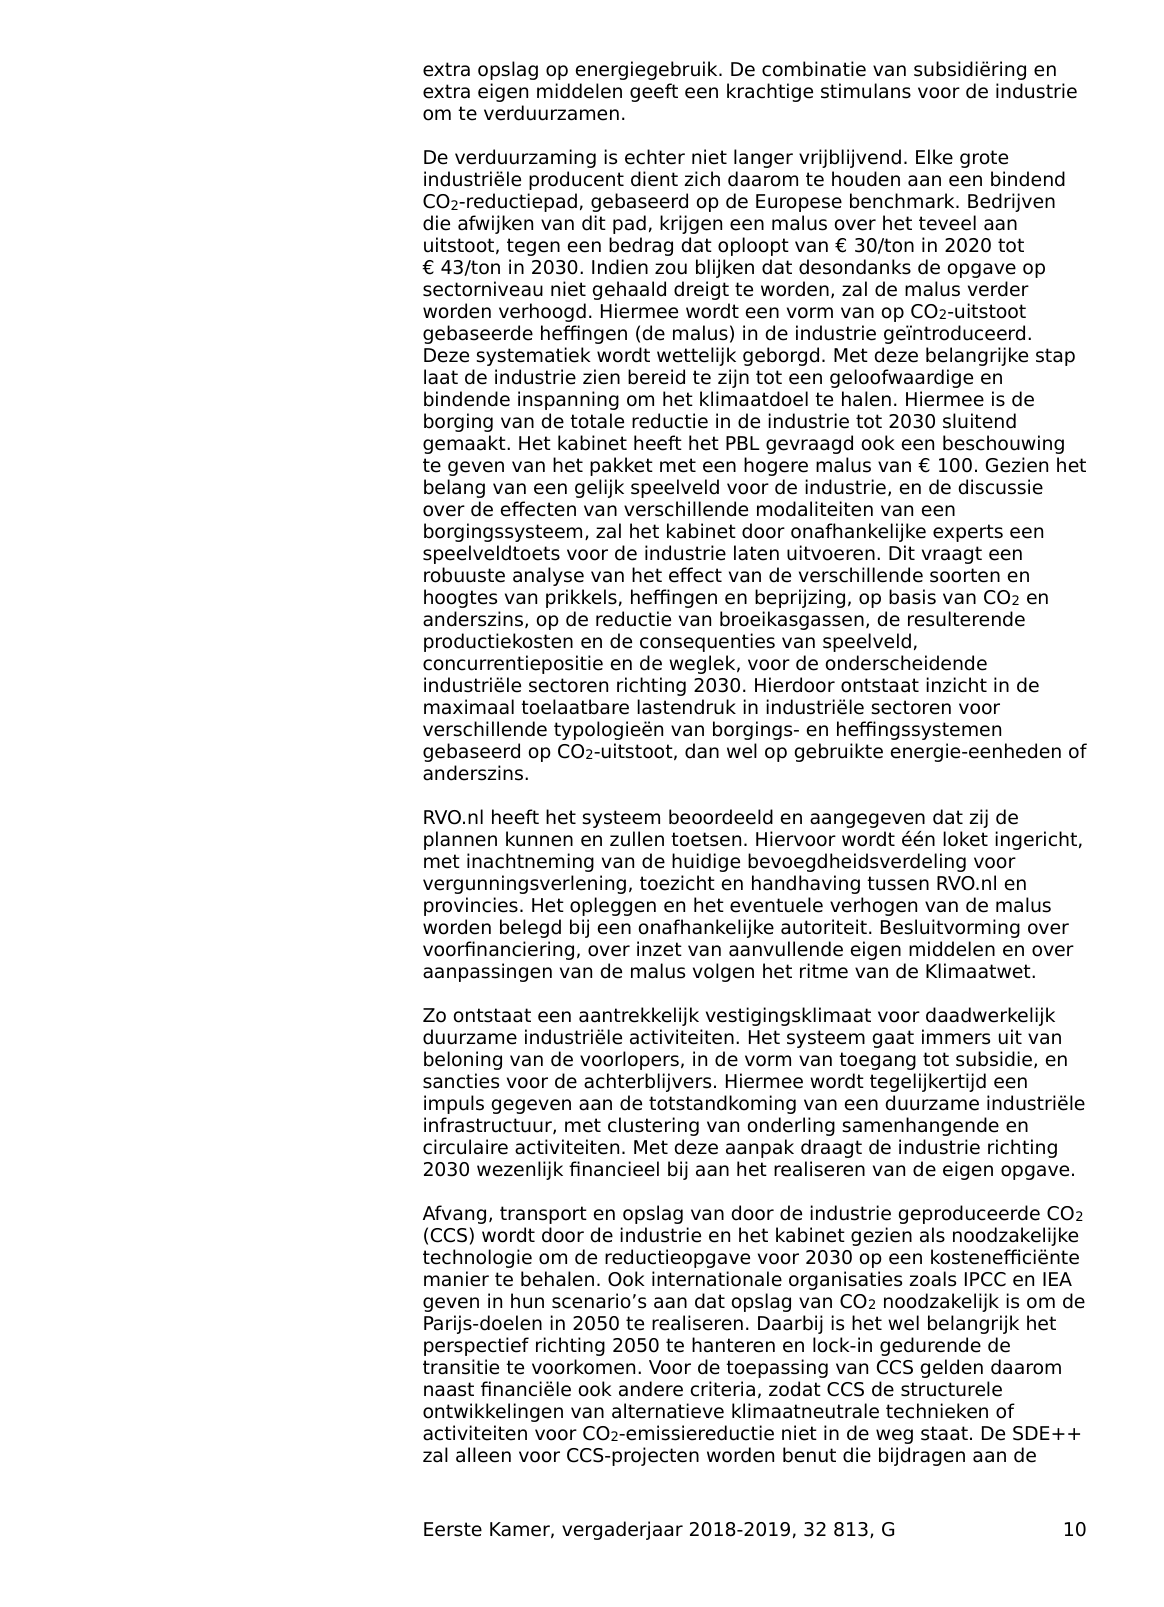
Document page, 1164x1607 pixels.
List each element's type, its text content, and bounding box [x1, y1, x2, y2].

text De verduurzaming is echter niet langer vrijblijvend. Elke grote industriële producent dient zich daarom te houden aan een bindend CO2-reductiepad, gebaseerd op de Europese benchmark. Bedrijven die afwijken van dit pad, krijgen een malus over het teveel aan uitstoot, tegen een bedrag dat oploopt van € 30/ton in 2020 tot € 43/ton in 2030. Indien zou blijken dat desondanks de opgave op sectorniveau niet gehaald dreigt te worden, zal de malus verder worden verhoogd. Hiermee wordt een vorm van op CO2-uitstoot gebaseerde heffingen (de malus) in de industrie geïntroduceerd. Deze systematiek wordt wettelijk geborgd. Met deze belangrijke stap laat de industrie zien bereid te zijn tot een geloofwaardige en bindende inspanning om het klimaatdoel te halen. Hiermee is de borging van de totale reductie in de industrie tot 2030 sluitend gemaakt. Het kabinet heeft het PBL gevraagd ook een beschouwing te geven van het pakket met een hogere malus van € 100. Gezien het belang van een gelijk speelveld voor de industrie, en de discussie over de effecten van verschillende modaliteiten van een borgingssysteem, zal het kabinet door onafhankelijke experts een speelveldtoets voor de industrie laten uitvoeren. Dit vraagt een robuuste analyse van het effect van de verschillende soorten en hoogtes van prikkels, heffingen en beprijzing, op basis van CO2 en anderszins, op de reductie van broeikasgassen, de resulterende productiekosten en de consequenties van speelveld, concurrentiepositie en de weglek, voor de onderscheidende industriële sectoren richting 2030. Hierdoor ontstaat inzicht in de maximaal toelaatbare lastendruk in industriële sectoren voor verschillende typologieën van borgings- en heffingssystemen gebaseerd op CO2-uitstoot, dan wel op gebruikte energie-eenheden of anderszins. [422, 147, 1087, 784]
text Afvang, transport en opslag van door de industrie geproduceerde CO2 (CCS) wordt door de industrie en het kabinet gezien als noodzakelijke technologie om de reductieopgave voor 2030 op een kostenefficiënte manier te behalen. Ook internationale organisaties zoals IPCC en IEA geven in hun scenario’s aan dat opslag van CO2 noodzakelijk is om de Parijs-doelen in 2050 te realiseren. Daarbij is het wel belangrijk het perspectief richting 2050 te hanteren en lock-in gedurende de transitie te voorkomen. Voor de toepassing van CCS gelden daarom naast financiële ook andere criteria, zodat CCS de structurele ontwikkelingen van alternatieve klimaatneutrale technieken of activiteiten voor CO2-emissiereductie niet in de weg staat. De SDE++ zal alleen voor CCS-projecten worden benut die bijdragen aan de [422, 1203, 1087, 1467]
text Zo ontstaat een aantrekkelijk vestigingsklimaat voor daadwerkelijk duurzame industriële activiteiten. Het systeem gaat immers uit van beloning van de voorlopers, in de vorm van toegang tot subsidie, en sancties voor de achterblijvers. Hiermee wordt tegelijkertijd een impuls gegeven aan de totstandkoming van een duurzame industriële infrastructuur, met clustering van onderling samenhangende en circulaire activiteiten. Met deze aanpak draagt de industrie richting 2030 wezenlijk financieel bij aan het realiseren van de eigen opgave. [422, 1005, 1087, 1181]
text RVO.nl heeft het systeem beoordeeld en aangegeven dat zij de plannen kunnen en zullen toetsen. Hiervoor wordt één loket ingericht, met inachtneming van de huidige bevoegdheidsverdeling voor vergunningsverlening, toezicht en handhaving tussen RVO.nl en provincies. Het opleggen en het eventuele verhogen van de malus worden belegd bij een onafhankelijke autoriteit. Besluitvorming over voorfinanciering, over inzet van aanvullende eigen middelen en over aanpassingen van de malus volgen het ritme van de Klimaatwet. [422, 807, 1087, 983]
text extra opslag op energiegebruik. De combinatie van subsidiëring en extra eigen middelen geeft een krachtige stimulans voor de industrie om te verduurzamen. [422, 59, 1087, 125]
